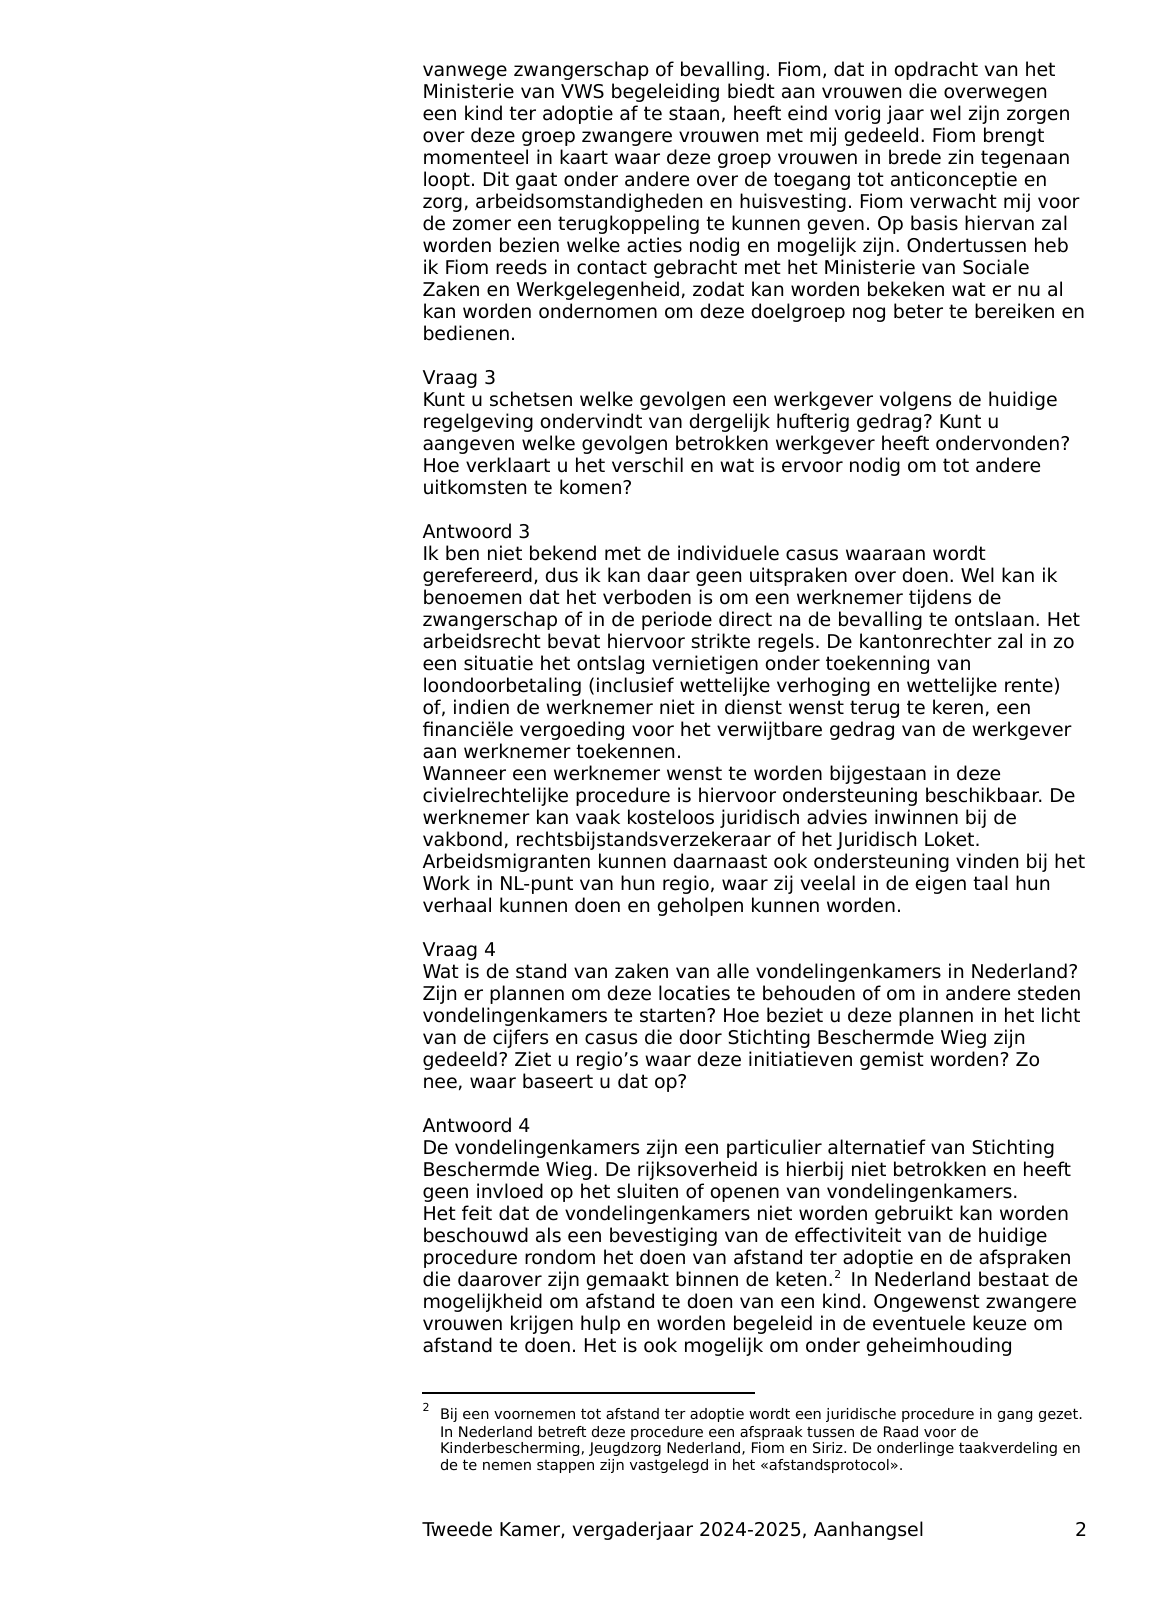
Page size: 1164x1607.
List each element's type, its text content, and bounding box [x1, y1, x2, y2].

text Vraag 3 [422, 367, 1087, 389]
text Het feit dat de vondelingenkamers niet worden gebruikt kan worden beschouwd als een bevestiging van de effectiviteit van de huidige procedure rondom het doen van afstand ter adoptie en de afspraken die daarover zijn gemaakt binnen de keten. In Nederland bestaat de mogelijkheid om afstand te doen van een kind. Ongewenst zwangere vrouwen krijgen hulp en worden begeleid in de eventuele keuze om afstand te doen. Het is ook mogelijk om onder geheimhouding [422, 1203, 1087, 1357]
text Wat is de stand van zaken van alle vondelingenkamers in Nederland? Zijn er plannen om deze locaties te behouden of om in andere steden vondelingenkamers te starten? Hoe beziet u deze plannen in het licht van de cijfers en casus die door Stichting Beschermde Wieg zijn gedeeld? Ziet u regio’s waar deze initiatieven gemist worden? Zo nee, waar baseert u dat op? [422, 961, 1087, 1093]
text Ik ben niet bekend met de individuele casus waaraan wordt gerefereerd, dus ik kan daar geen uitspraken over doen. Wel kan ik benoemen dat het verboden is om een werknemer tijdens de zwangerschap of in de periode direct na de bevalling te ontslaan. Het arbeidsrecht bevat hiervoor strikte regels. De kantonrechter zal in zo een situatie het ontslag vernietigen onder toekenning van loondoorbetaling (inclusief wettelijke verhoging en wettelijke rente) of, indien de werknemer niet in dienst wenst terug te keren, een financiële vergoeding voor het verwijtbare gedrag van de werkgever aan werknemer toekennen. [422, 543, 1087, 763]
text Bij een voornemen tot afstand ter adoptie wordt een juridische procedure in gang gezet. In Nederland betreft deze procedure een afspraak tussen de Raad voor de Kinderbescherming, Jeugdzorg Nederland, Fiom en Siriz. De onderlinge taakverdeling en de te nemen stappen zijn vastgelegd in het «afstandsprotocol». [422, 1402, 1087, 1474]
text Wanneer een werknemer wenst te worden bijgestaan in deze civielrechtelijke procedure is hiervoor ondersteuning beschikbaar. De werknemer kan vaak kosteloos juridisch advies inwinnen bij de vakbond, rechtsbijstandsverzekeraar of het Juridisch Loket. Arbeidsmigranten kunnen daarnaast ook ondersteuning vinden bij het Work in NL-punt van hun regio, waar zij veelal in de eigen taal hun verhaal kunnen doen en geholpen kunnen worden. [422, 763, 1087, 917]
text Kunt u schetsen welke gevolgen een werkgever volgens de huidige regelgeving ondervindt van dergelijk hufterig gedrag? Kunt u aangeven welke gevolgen betrokken werkgever heeft ondervonden? Hoe verklaart u het verschil en wat is ervoor nodig om tot andere uitkomsten te komen? [422, 389, 1087, 499]
text Vraag 4 [422, 939, 1087, 961]
text De vondelingenkamers zijn een particulier alternatief van Stichting Beschermde Wieg. De rijksoverheid is hierbij niet betrokken en heeft geen invloed op het sluiten of openen van vondelingenkamers. [422, 1137, 1087, 1203]
text Antwoord 3 [422, 521, 1087, 543]
text Antwoord 4 [422, 1115, 1087, 1137]
text vanwege zwangerschap of bevalling. Fiom, dat in opdracht van het Ministerie van VWS begeleiding biedt aan vrouwen die overwegen een kind ter adoptie af te staan, heeft eind vorig jaar wel zijn zorgen over deze groep zwangere vrouwen met mij gedeeld. Fiom brengt momenteel in kaart waar deze groep vrouwen in brede zin tegenaan loopt. Dit gaat onder andere over de toegang tot anticonceptie en zorg, arbeidsomstandigheden en huisvesting. Fiom verwacht mij voor de zomer een terugkoppeling te kunnen geven. Op basis hiervan zal worden bezien welke acties nodig en mogelijk zijn. Ondertussen heb ik Fiom reeds in contact gebracht met het Ministerie van Sociale Zaken en Werkgelegenheid, zodat kan worden bekeken wat er nu al kan worden ondernomen om deze doelgroep nog beter te bereiken en bedienen. [422, 59, 1087, 345]
